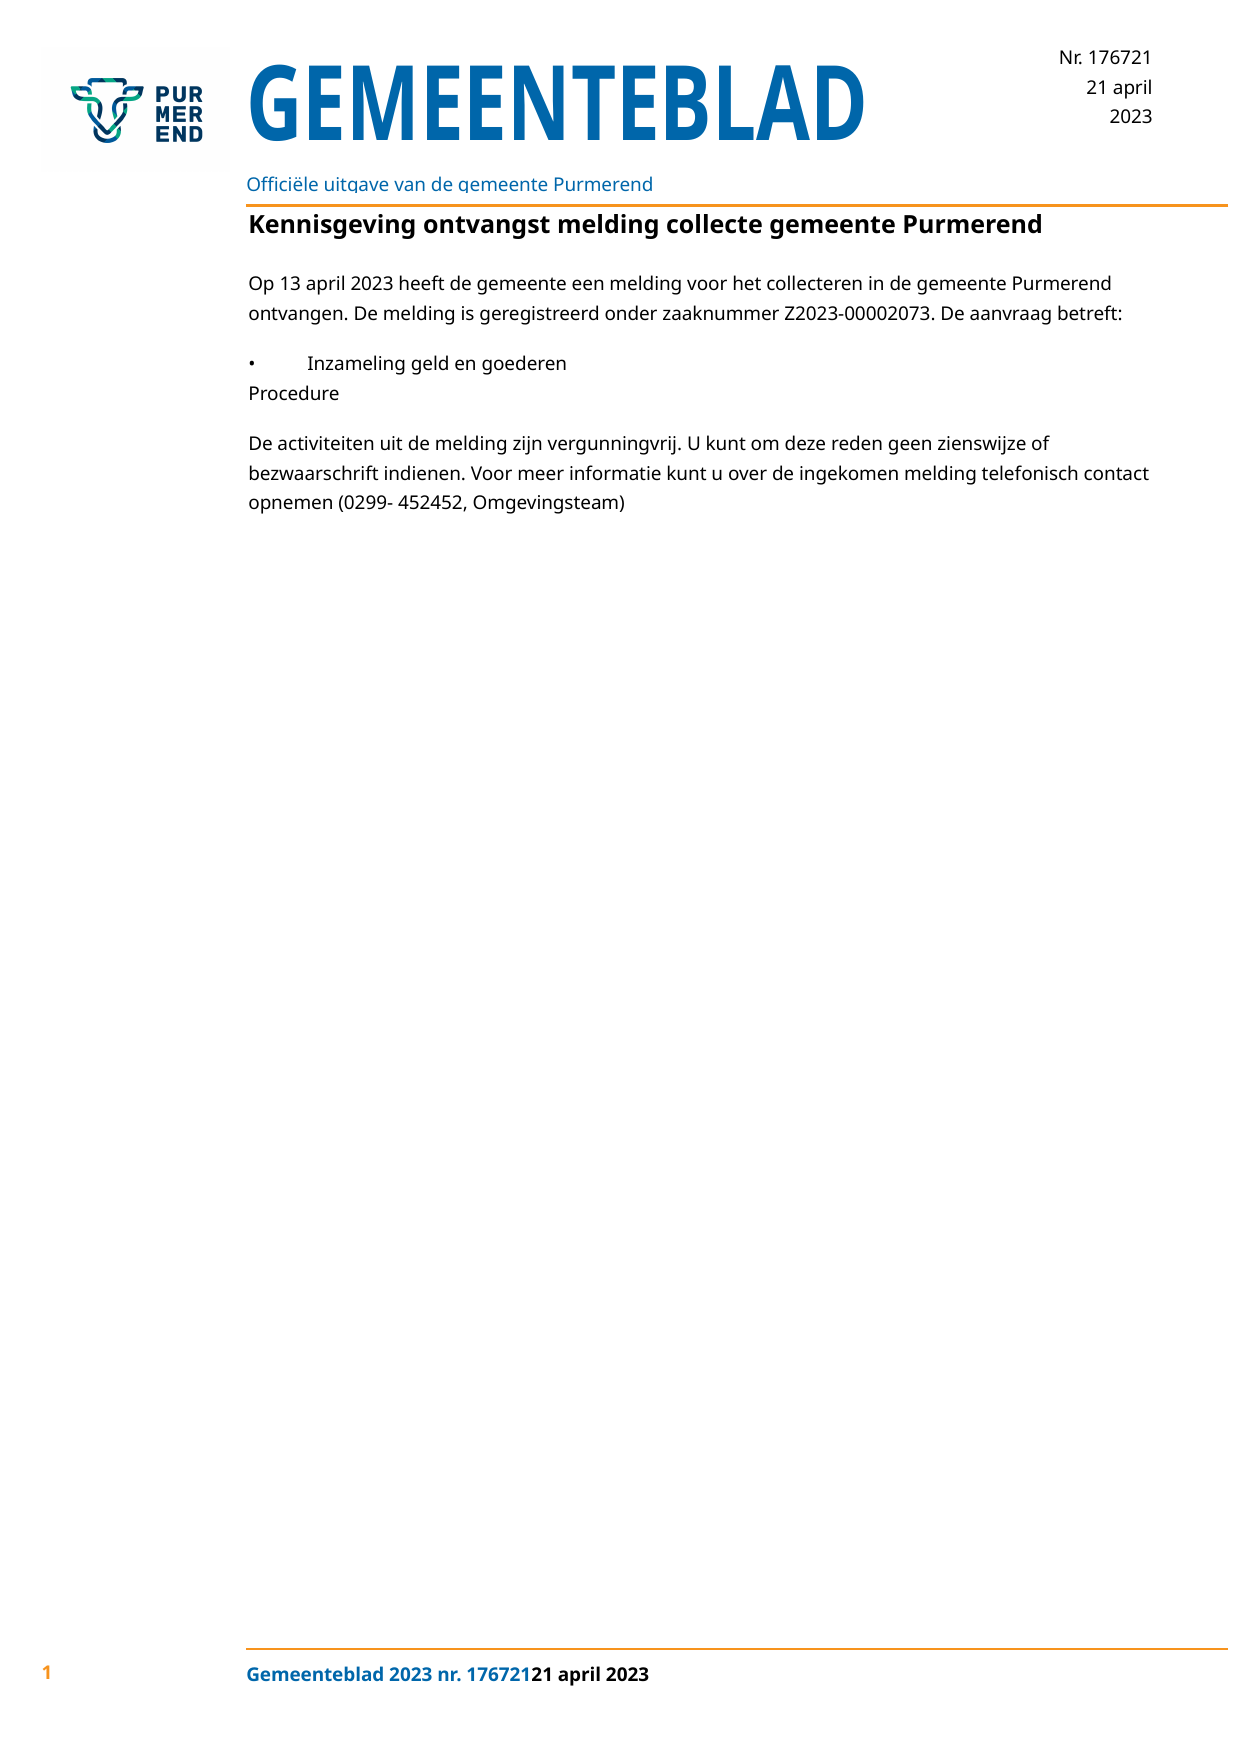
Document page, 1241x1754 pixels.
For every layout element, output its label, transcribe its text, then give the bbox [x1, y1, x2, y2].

text Procedure [248, 380, 1152, 406]
text De activiteiten uit de melding zijn vergunningvrij. U kunt om deze reden geen zienswijze of bezwaarschrift indienen. Voor meer informatie kunt u over de ingekomen melding telefonisch contact opnemen (0299- 452452, Omgevingsteam) [248, 430, 1152, 515]
text Op 13 april 2023 heeft de gemeente een melding voor het collecteren in de gemeente Purmerend ontvangen. De melding is geregistreerd onder zaaknummer Z2023-00002073. De aanvraag betreft: [248, 270, 1152, 326]
picture [41, 47, 231, 172]
list Inzameling geld en goederen [248, 350, 1152, 376]
text Kennisgeving ontvangst melding collecte gemeente Purmerend [248, 207, 1152, 241]
